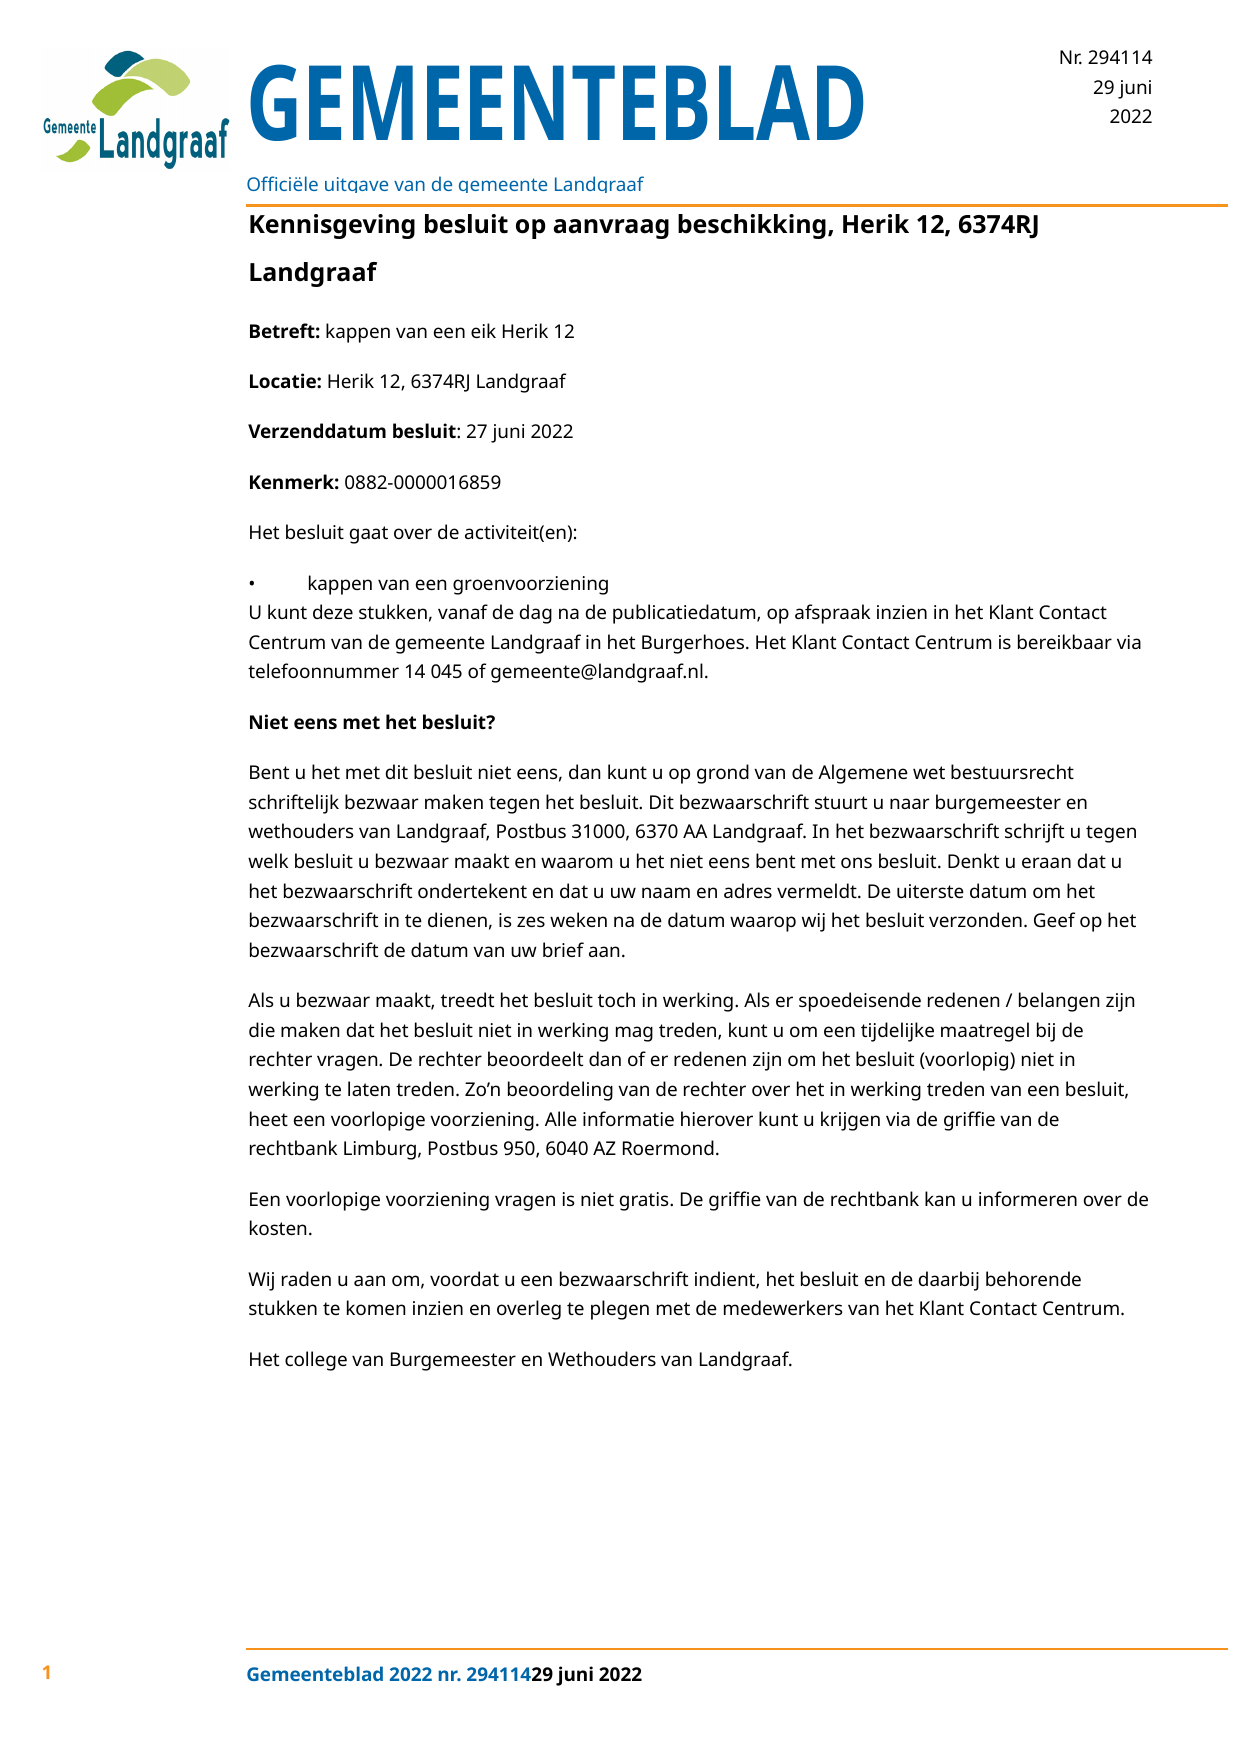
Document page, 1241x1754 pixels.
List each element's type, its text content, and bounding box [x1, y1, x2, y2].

text Bent u het met dit besluit niet eens, dan kunt u op grond van de Algemene wet bestuursrecht schriftelijk bezwaar maken tegen het besluit. Dit bezwaarschrift stuurt u naar burgemeester en wethouders van Landgraaf, Postbus 31000, 6370 AA Landgraaf. In het bezwaarschrift schrijft u tegen welk besluit u bezwaar maakt en waarom u het niet eens bent met ons besluit. Denkt u eraan dat u het bezwaarschrift ondertekent en dat u uw naam en adres vermeldt. De uiterste datum om het bezwaarschrift in te dienen, is zes weken na de datum waarop wij het besluit verzonden. Geef op het bezwaarschrift de datum van uw brief aan. [248, 759, 1152, 963]
text Betreft: kappen van een eik Herik 12 [248, 318, 1152, 344]
text Locatie: Herik 12, 6374RJ Landgraaf [248, 368, 1152, 394]
text Als u bezwaar maakt, treedt het besluit toch in werking. Als er spoedeisende redenen / belangen zijn die maken dat het besluit niet in werking mag treden, kunt u om een tijdelijke maatregel bij de rechter vragen. De rechter beoordeelt dan of er redenen zijn om het besluit (voorlopig) niet in werking te laten treden. Zo’n beoordeling van de rechter over het in werking treden van een besluit, heet een voorlopige voorziening. Alle informatie hierover kunt u krijgen via de griffie van de rechtbank Limburg, Postbus 950, 6040 AZ Roermond. [248, 987, 1152, 1161]
text Niet eens met het besluit? [248, 709, 1152, 735]
text Een voorlopige voorziening vragen is niet gratis. De griffie van de rechtbank kan u informeren over de kosten. [248, 1186, 1152, 1241]
text Kennisgeving besluit op aanvraag beschikking, Herik 12, 6374RJ Landgraaf [248, 207, 1152, 288]
text Kenmerk: 0882-0000016859 [248, 469, 1152, 495]
picture [41, 47, 231, 172]
list kappen van een groenvoorziening [248, 570, 1152, 596]
text Wij raden u aan om, voordat u een bezwaarschrift indient, het besluit en de daarbij behorende stukken te komen inzien en overleg te plegen met de medewerkers van het Klant Contact Centrum. [248, 1266, 1152, 1321]
text Het besluit gaat over de activiteit(en): [248, 519, 1152, 545]
text Verzenddatum besluit: 27 juni 2022 [248, 419, 1152, 444]
text U kunt deze stukken, vanaf de dag na de publicatiedatum, op afspraak inzien in het Klant Contact Centrum van de gemeente Landgraaf in het Burgerhoes. Het Klant Contact Centrum is bereikbaar via telefoonnummer 14 045 of gemeente@landgraaf.nl. [248, 599, 1152, 684]
text Het college van Burgemeester en Wethouders van Landgraaf. [248, 1346, 1152, 1372]
